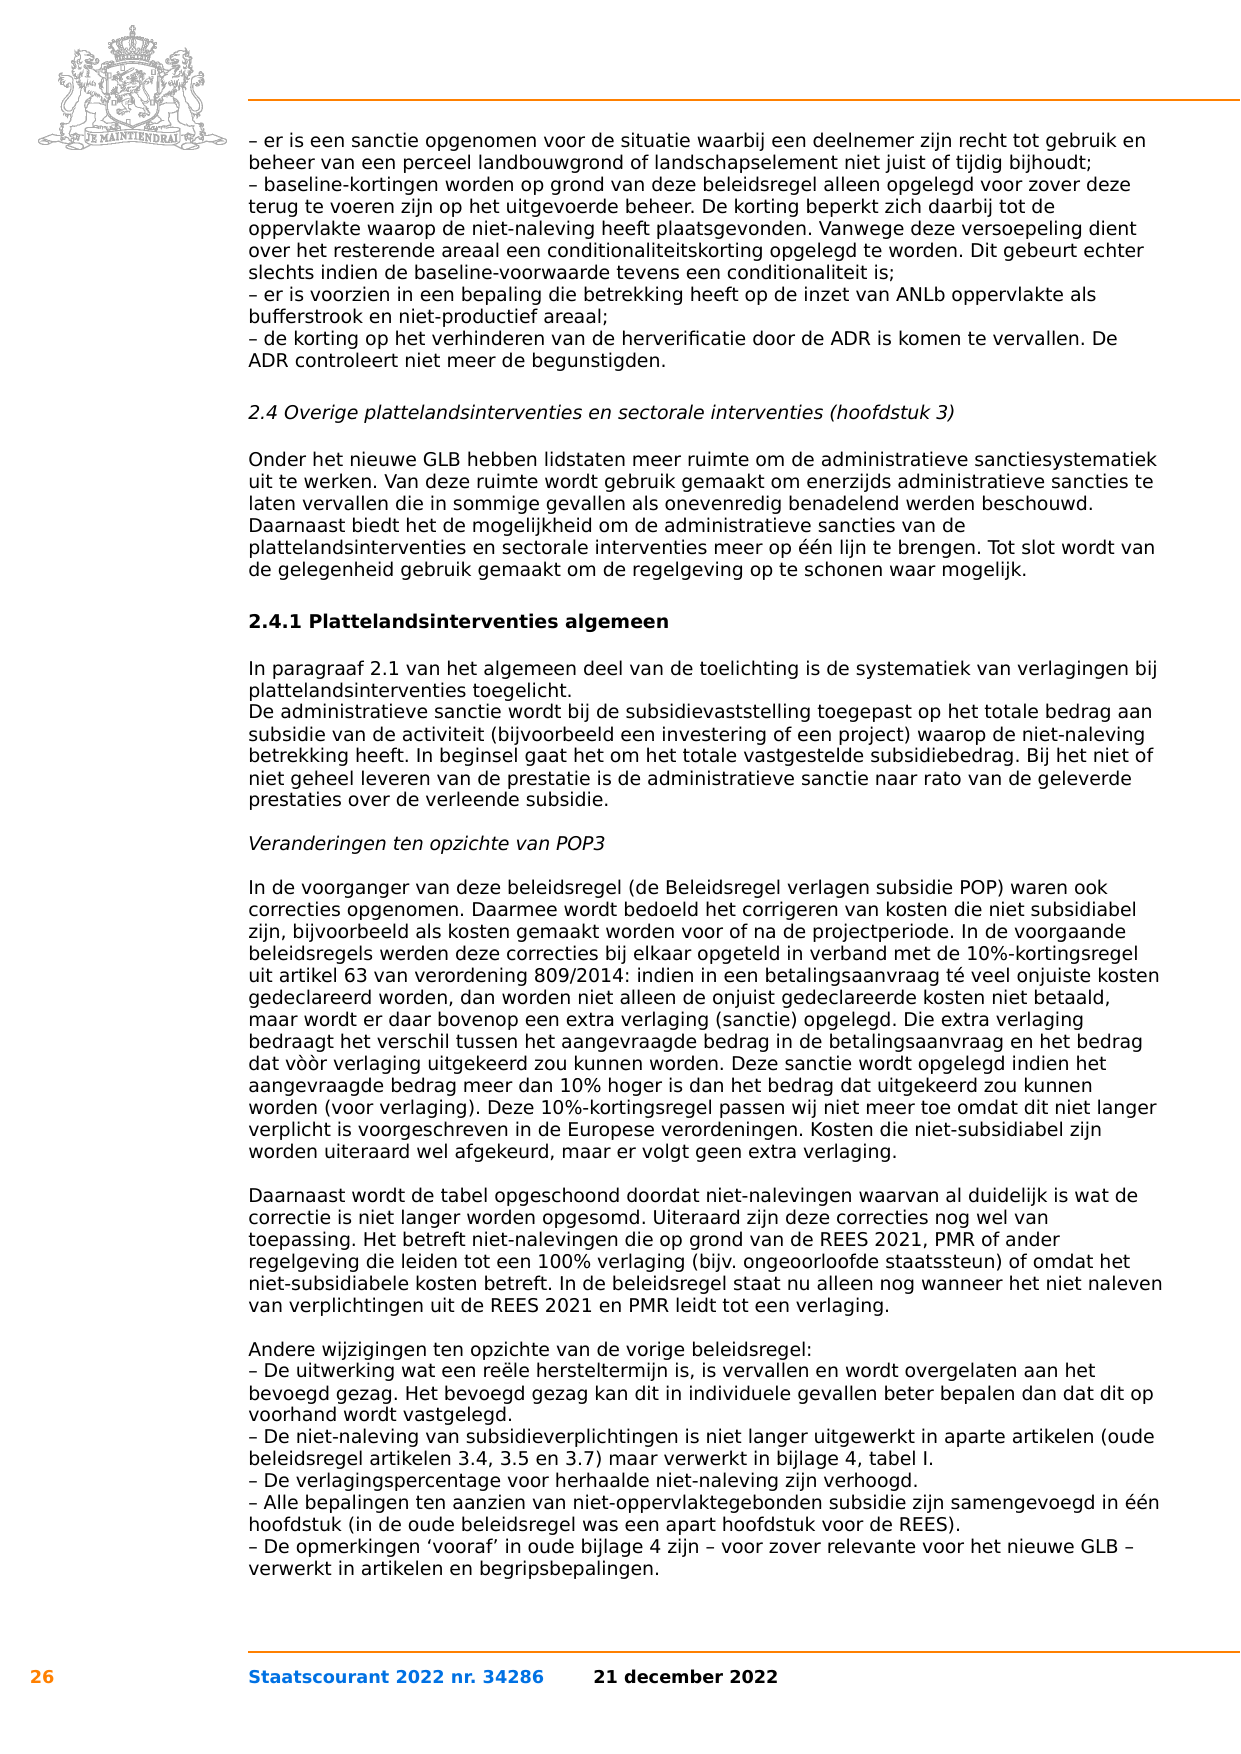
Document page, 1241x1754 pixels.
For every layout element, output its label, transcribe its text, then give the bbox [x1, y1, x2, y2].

text De administratieve sanctie wordt bij de subsidievaststelling toegepast op het totale bedrag aan subsidie van de activiteit (bijvoorbeeld een investering of een project) waarop de niet-naleving betrekking heeft. In beginsel gaat het om het totale vastgestelde subsidiebedrag. Bij het niet of niet geheel leveren van de prestatie is de administratieve sanctie naar rato van de geleverde prestaties over de verleende subsidie. [248, 701, 1163, 811]
text – er is voorzien in een bepaling die betrekking heeft op de inzet van ANLb oppervlakte als bufferstrook en niet-productief areaal; [248, 284, 1163, 328]
subtitle 2.4 Overige plattelandsinterventies en sectorale interventies (hoofdstuk 3) [248, 402, 1163, 424]
text – de korting op het verhinderen van de herverificatie door de ADR is komen te vervallen. De ADR controleert niet meer de begunstigden. [248, 328, 1163, 372]
text – De niet-naleving van subsidieverplichtingen is niet langer uitgewerkt in aparte artikelen (oude beleidsregel artikelen 3.4, 3.5 en 3.7) maar verwerkt in bijlage 4, tabel I. [248, 1426, 1163, 1470]
subtitle 2.4.1 Plattelandsinterventies algemeen [248, 611, 1163, 632]
text Daarnaast wordt de tabel opgeschoond doordat niet-nalevingen waarvan al duidelijk is wat de correctie is niet langer worden opgesomd. Uiteraard zijn deze correcties nog wel van toepassing. Het betreft niet-nalevingen die op grond van de REES 2021, PMR of ander regelgeving die leiden tot een 100% verlaging (bijv. ongeoorloofde staatssteun) of omdat het niet-subsidiabele kosten betreft. In de beleidsregel staat nu alleen nog wanneer het niet naleven van verplichtingen uit de REES 2021 en PMR leidt tot een verlaging. [248, 1185, 1163, 1317]
text In paragraaf 2.1 van het algemeen deel van de toelichting is de systematiek van verlagingen bij plattelandsinterventies toegelicht. [248, 657, 1163, 701]
subtitle Veranderingen ten opzichte van POP3 [248, 833, 1163, 855]
text In de voorganger van deze beleidsregel (de Beleidsregel verlagen subsidie POP) waren ook correcties opgenomen. Daarmee wordt bedoeld het corrigeren van kosten die niet subsidiabel zijn, bijvoorbeeld als kosten gemaakt worden voor of na de projectperiode. In de voorgaande beleidsregels werden deze correcties bij elkaar opgeteld in verband met de 10%-kortingsregel uit artikel 63 van verordening 809/2014: indien in een betalingsaanvraag té veel onjuiste kosten gedeclareerd worden, dan worden niet alleen de onjuist gedeclareerde kosten niet betaald, maar wordt er daar bovenop een extra verlaging (sanctie) opgelegd. Die extra verlaging bedraagt het verschil tussen het aangevraagde bedrag in de betalingsaanvraag en het bedrag dat vòòr verlaging uitgekeerd zou kunnen worden. Deze sanctie wordt opgelegd indien het aangevraagde bedrag meer dan 10% hoger is dan het bedrag dat uitgekeerd zou kunnen worden (voor verlaging). Deze 10%-kortingsregel passen wij niet meer toe omdat dit niet langer verplicht is voorgeschreven in de Europese verordeningen. Kosten die niet-subsidiabel zijn worden uiteraard wel afgekeurd, maar er volgt geen extra verlaging. [248, 877, 1163, 1163]
text Onder het nieuwe GLB hebben lidstaten meer ruimte om de administratieve sanctiesystematiek uit te werken. Van deze ruimte wordt gebruik gemaakt om enerzijds administratieve sancties te laten vervallen die in sommige gevallen als onevenredig benadelend werden beschouwd. Daarnaast biedt het de mogelijkheid om de administratieve sancties van de plattelandsinterventies en sectorale interventies meer op één lijn te brengen. Tot slot wordt van de gelegenheid gebruik gemaakt om de regelgeving op te schonen waar mogelijk. [248, 449, 1163, 581]
text Andere wijzigingen ten opzichte van de vorige beleidsregel: [248, 1338, 1163, 1360]
text – De verlagingspercentage voor herhaalde niet-naleving zijn verhoogd. [248, 1470, 1163, 1492]
text – baseline-kortingen worden op grond van deze beleidsregel alleen opgelegd voor zover deze terug te voeren zijn op het uitgevoerde beheer. De korting beperkt zich daarbij tot de oppervlakte waarop de niet-naleving heeft plaatsgevonden. Vanwege deze versoepeling dient over het resterende areaal een conditionaliteitskorting opgelegd te worden. Dit gebeurt echter slechts indien de baseline-voorwaarde tevens een conditionaliteit is; [248, 174, 1163, 284]
text – De uitwerking wat een reële hersteltermijn is, is vervallen en wordt overgelaten aan het bevoegd gezag. Het bevoegd gezag kan dit in individuele gevallen beter bepalen dan dat dit op voorhand wordt vastgelegd. [248, 1360, 1163, 1426]
text – De opmerkingen ‘vooraf’ in oude bijlage 4 zijn – voor zover relevante voor het nieuwe GLB – verwerkt in artikelen en begripsbepalingen. [248, 1536, 1163, 1580]
picture [38, 25, 227, 150]
text – er is een sanctie opgenomen voor de situatie waarbij een deelnemer zijn recht tot gebruik en beheer van een perceel landbouwgrond of landschapselement niet juist of tijdig bijhoudt; [248, 130, 1163, 174]
text – Alle bepalingen ten aanzien van niet-oppervlaktegebonden subsidie zijn samengevoegd in één hoofdstuk (in de oude beleidsregel was een apart hoofdstuk voor de REES). [248, 1492, 1163, 1536]
